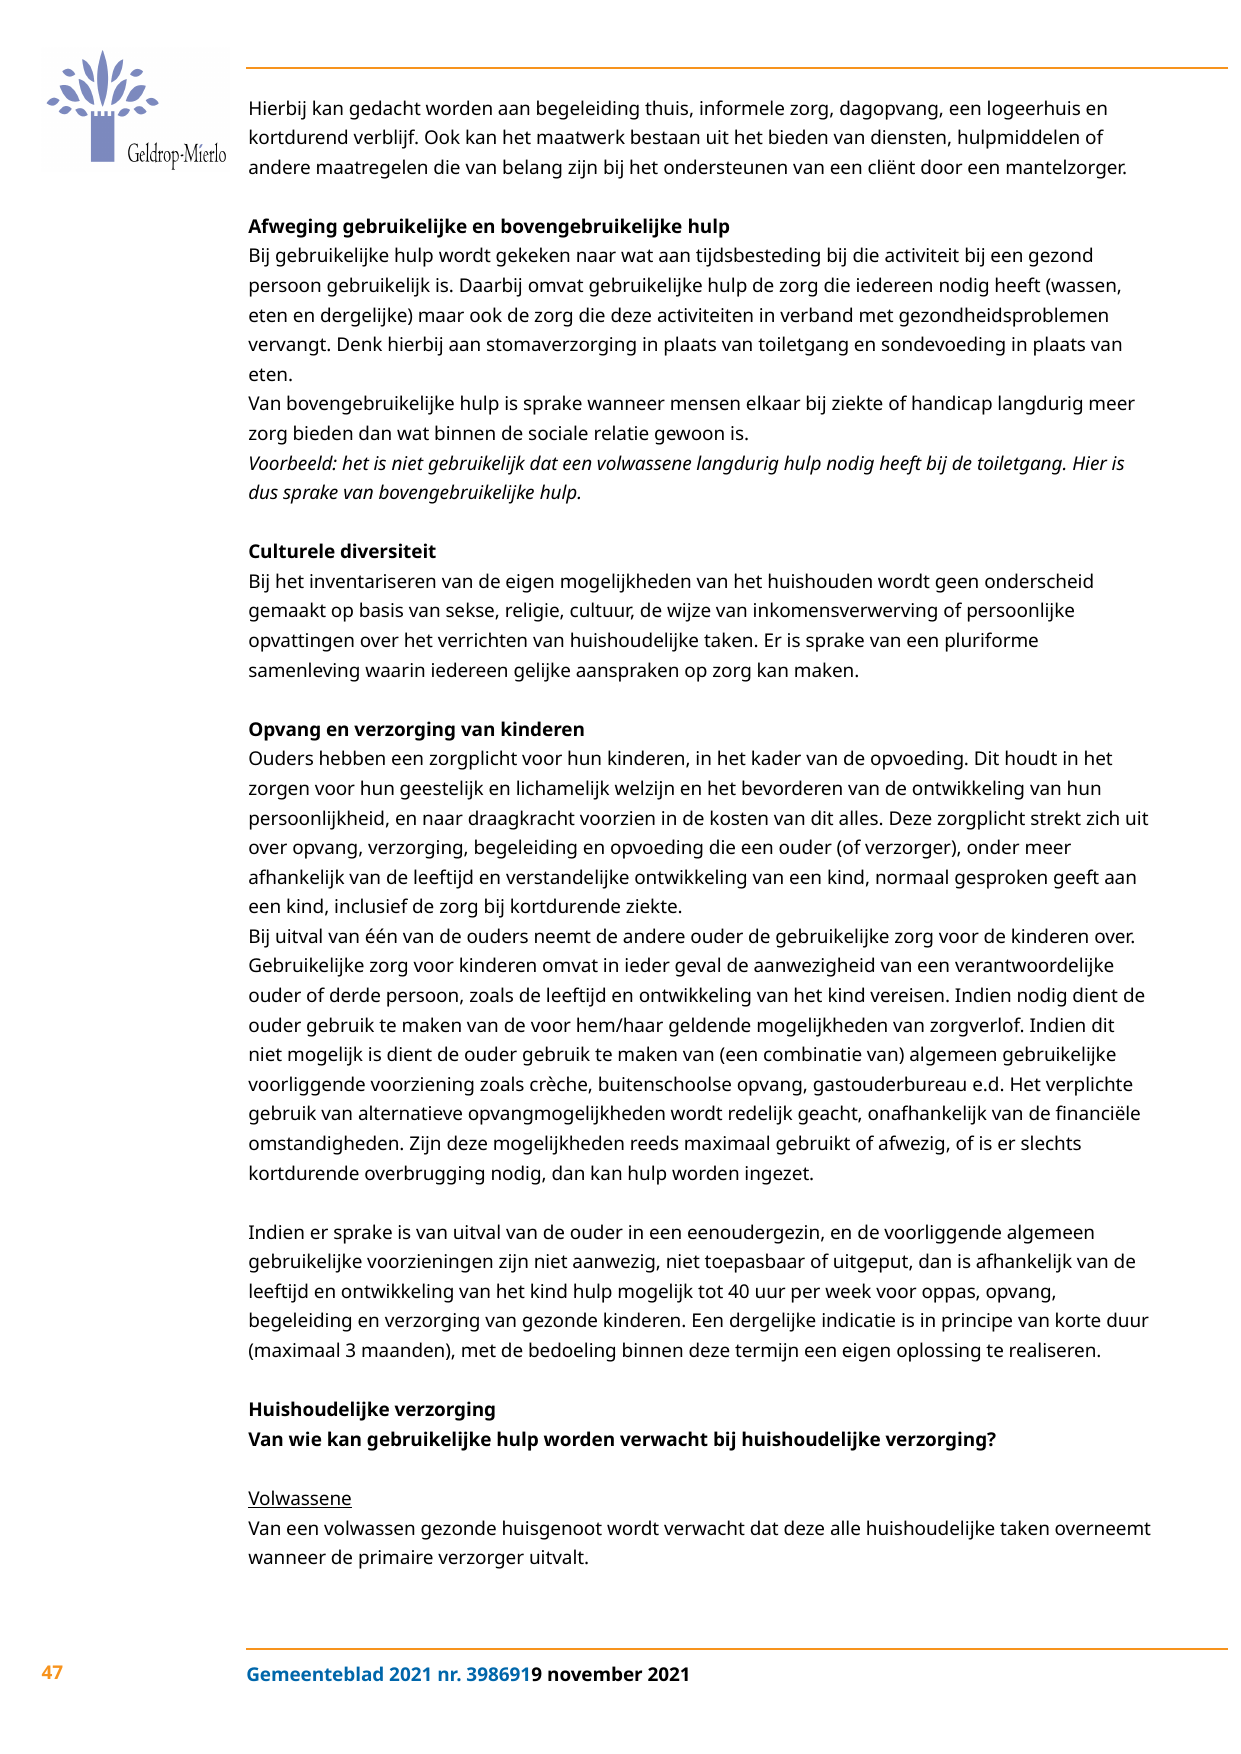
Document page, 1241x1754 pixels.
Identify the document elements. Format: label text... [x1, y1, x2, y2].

text Bij gebruikelijke hulp wordt gekeken naar wat aan tijdsbesteding bij die activiteit bij een gezond persoon gebruikelijk is. Daarbij omvat gebruikelijke hulp de zorg die iedereen nodig heeft (wassen, eten en dergelijke) maar ook de zorg die deze activiteiten in verband met gezondheidsproblemen vervangt. Denk hierbij aan stomaverzorging in plaats van toiletgang en sondevoeding in plaats van eten. [248, 243, 1152, 387]
text Volwassene [248, 1485, 1152, 1511]
text Ouders hebben een zorgplicht voor hun kinderen, in het kader van de opvoeding. Dit houdt in het zorgen voor hun geestelijk en lichamelijk welzijn en het bevorderen van de ontwikkeling van hun persoonlijkheid, en naar draagkracht voorzien in de kosten van dit alles. Deze zorgplicht strekt zich uit over opvang, verzorging, begeleiding en opvoeding die een ouder (of verzorger), onder meer afhankelijk van de leeftijd en verstandelijke ontwikkeling van een kind, normaal gesproken geeft aan een kind, inclusief de zorg bij kortdurende ziekte. [248, 746, 1152, 919]
text Voorbeeld: het is niet gebruikelijk dat een volwassene langdurig hulp nodig heeft bij de toiletgang. Hier is dus sprake van bovengebruikelijke hulp. [248, 450, 1152, 505]
text Bij uitval van één van de ouders neemt de andere ouder de gebruikelijke zorg voor de kinderen over. Gebruikelijke zorg voor kinderen omvat in ieder geval de aanwezigheid van een verantwoordelijke ouder of derde persoon, zoals de leeftijd en ontwikkeling van het kind vereisen. Indien nodig dient de ouder gebruik te maken van de voor hem/haar geldende mogelijkheden van zorgverlof. Indien dit niet mogelijk is dient de ouder gebruik te maken van (een combinatie van) algemeen gebruikelijke voorliggende voorziening zoals crèche, buitenschoolse opvang, gastouderbureau e.d. Het verplichte gebruik van alternatieve opvangmogelijkheden wordt redelijk geacht, onafhankelijk van de financiële omstandigheden. Zijn deze mogelijkheden reeds maximaal gebruikt of afwezig, of is er slechts kortdurende overbrugging nodig, dan kan hulp worden ingezet. [248, 923, 1152, 1186]
text Van een volwassen gezonde huisgenoot wordt verwacht dat deze alle huishoudelijke taken overneemt wanneer de primaire verzorger uitvalt. [248, 1515, 1152, 1570]
text Culturele diversiteit [248, 538, 1152, 564]
text Indien er sprake is van uitval van de ouder in een eenoudergezin, en de voorliggende algemeen gebruikelijke voorzieningen zijn niet aanwezig, niet toepasbaar of uitgeput, dan is afhankelijk van de leeftijd en ontwikkeling van het kind hulp mogelijk tot 40 uur per week voor oppas, opvang, begeleiding en verzorging van gezonde kinderen. Een dergelijke indicatie is in principe van korte duur (maximaal 3 maanden), met de bedoeling binnen deze termijn een eigen oplossing te realiseren. [248, 1219, 1152, 1363]
text Van bovengebruikelijke hulp is sprake wanneer mensen elkaar bij ziekte of handicap langdurig meer zorg bieden dan wat binnen de sociale relatie gewoon is. [248, 391, 1152, 446]
text Bij het inventariseren van de eigen mogelijkheden van het huishouden wordt geen onderscheid gemaakt op basis van sekse, religie, cultuur, de wijze van inkomensverwerving of persoonlijke opvattingen over het verrichten van huishoudelijke taken. Er is sprake van een pluriforme samenleving waarin iedereen gelijke aanspraken op zorg kan maken. [248, 568, 1152, 683]
text Afweging gebruikelijke en bovengebruikelijke hulp [248, 213, 1152, 239]
text Opvang en verzorging van kinderen [248, 716, 1152, 742]
text Hierbij kan gedacht worden aan begeleiding thuis, informele zorg, dagopvang, een logeerhuis en kortdurend verblijf. Ook kan het maatwerk bestaan uit het bieden van diensten, hulpmiddelen of andere maatregelen die van belang zijn bij het ondersteunen van een cliënt door een mantelzorger. [248, 95, 1152, 180]
text Van wie kan gebruikelijke hulp worden verwacht bij huishoudelijke verzorging? [248, 1426, 1152, 1452]
picture [41, 47, 231, 172]
text Huishoudelijke verzorging [248, 1396, 1152, 1422]
